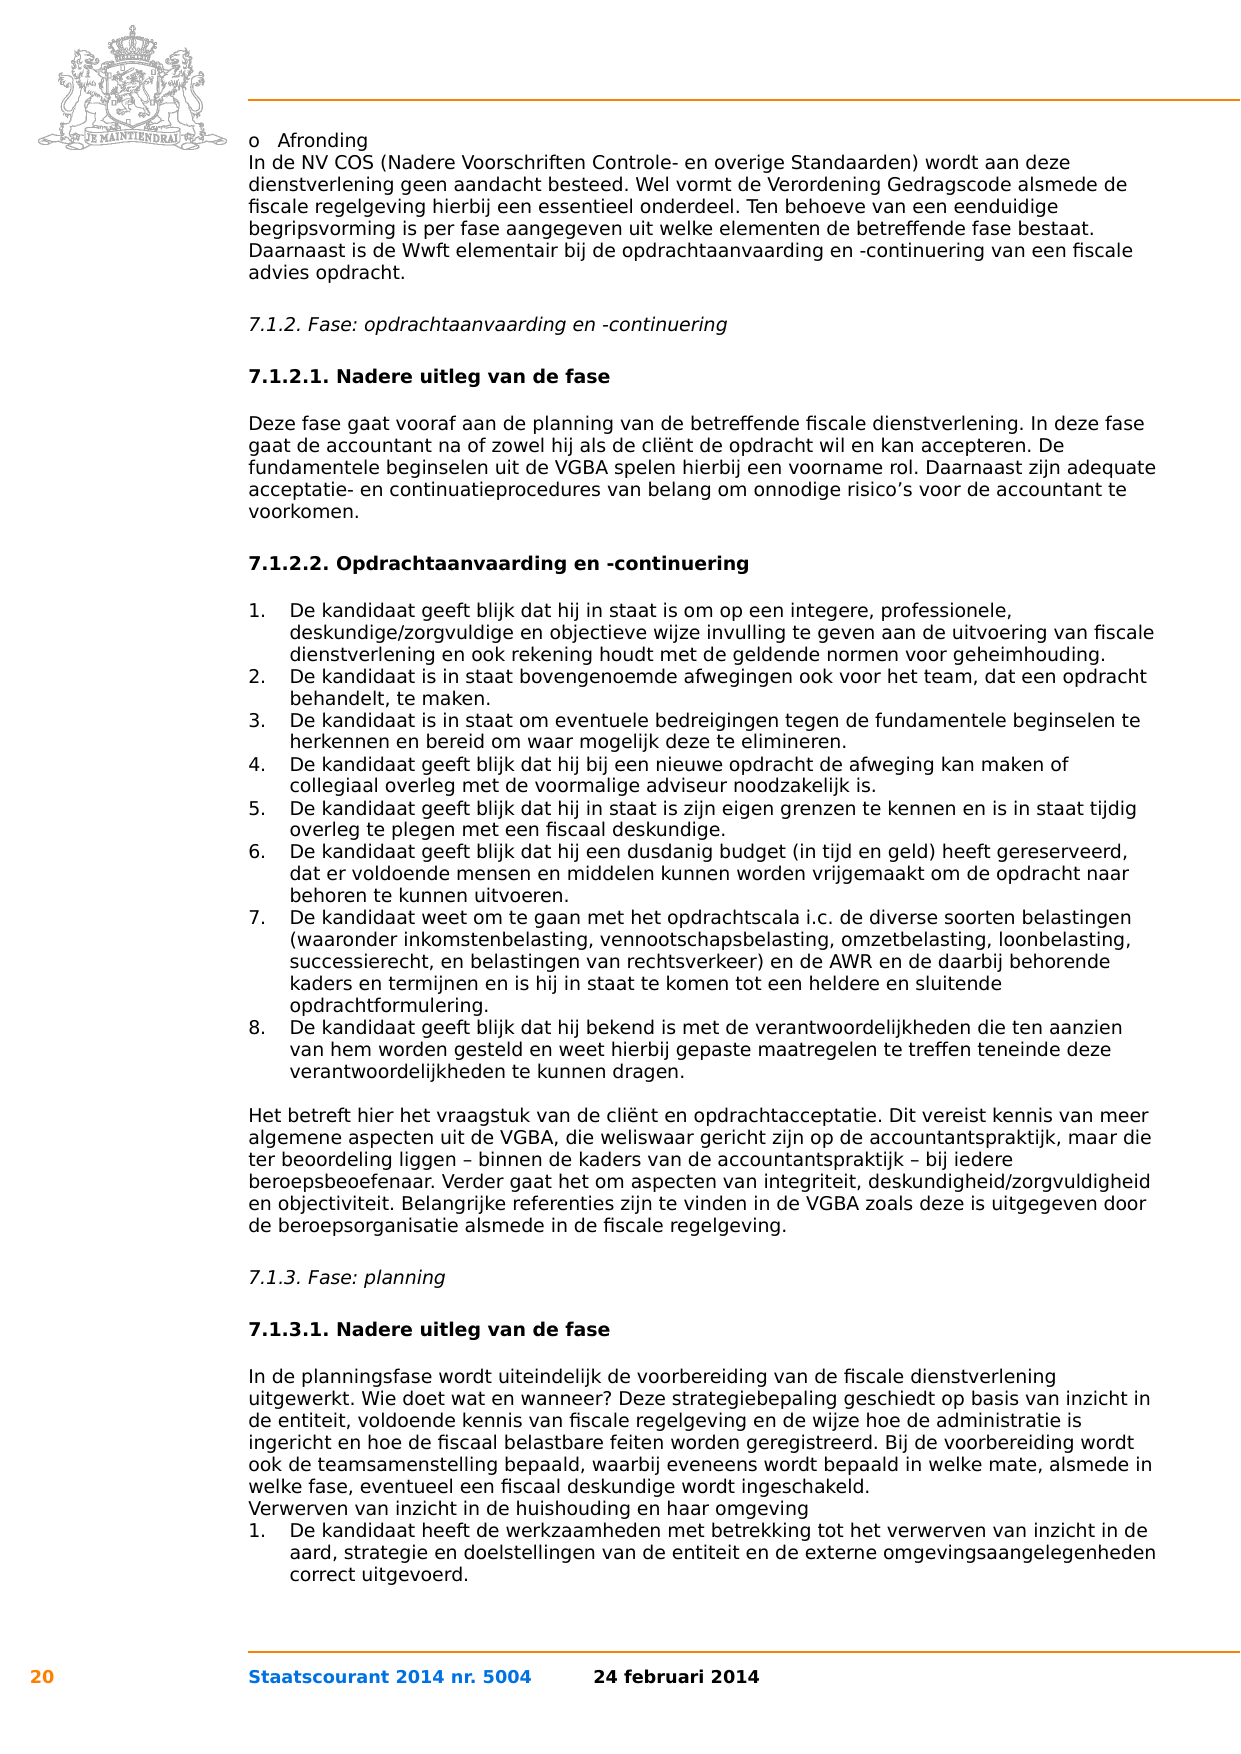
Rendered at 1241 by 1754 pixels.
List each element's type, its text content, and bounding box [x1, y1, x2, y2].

text o Afronding [248, 130, 1163, 152]
text 1. De kandidaat heeft de werkzaamheden met betrekking tot het verwerven van inzicht in de aard, strategie en doelstellingen van de entiteit en de externe omgevingsaangelegenheden correct uitgevoerd. [248, 1520, 1163, 1586]
text In de planningsfase wordt uiteindelijk de voorbereiding van de fiscale dienstverlening uitgewerkt. Wie doet wat en wanneer? Deze strategiebepaling geschiedt op basis van inzicht in de entiteit, voldoende kennis van fiscale regelgeving en de wijze hoe de administratie is ingericht en hoe de fiscaal belastbare feiten worden geregistreerd. Bij de voorbereiding wordt ook de teamsamenstelling bepaald, waarbij eveneens wordt bepaald in welke mate, alsmede in welke fase, eventueel een fiscaal deskundige wordt ingeschakeld. [248, 1366, 1163, 1498]
text Het betreft hier het vraagstuk van de cliënt en opdrachtacceptatie. Dit vereist kennis van meer algemene aspecten uit de VGBA, die weliswaar gericht zijn op de accountantspraktijk, maar die ter beoordeling liggen – binnen de kaders van de accountantspraktijk – bij iedere beroepsbeoefenaar. Verder gaat het om aspecten van integriteit, deskundigheid/zorgvuldigheid en objectiviteit. Belangrijke referenties zijn te vinden in de VGBA zoals deze is uitgegeven door de beroepsorganisatie alsmede in de fiscale regelgeving. [248, 1105, 1163, 1237]
text Verwerven van inzicht in de huishouding en haar omgeving [248, 1498, 1163, 1520]
subtitle 7.1.3.1. Nadere uitleg van de fase [248, 1319, 1163, 1341]
text 8. De kandidaat geeft blijk dat hij bekend is met de verantwoordelijkheden die ten aanzien van hem worden gesteld en weet hierbij gepaste maatregelen te treffen teneinde deze verantwoordelijkheden te kunnen dragen. [248, 1017, 1163, 1083]
text 6. De kandidaat geeft blijk dat hij een dusdanig budget (in tijd en geld) heeft gereserveerd, dat er voldoende mensen en middelen kunnen worden vrijgemaakt om de opdracht naar behoren te kunnen uitvoeren. [248, 841, 1163, 907]
subtitle 7.1.2.1. Nadere uitleg van de fase [248, 366, 1163, 388]
text 7. De kandidaat weet om te gaan met het opdrachtscala i.c. de diverse soorten belastingen (waaronder inkomstenbelasting, vennootschapsbelasting, omzetbelasting, loonbelasting, successierecht, en belastingen van rechtsverkeer) en de AWR en de daarbij behorende kaders en termijnen en is hij in staat te komen tot een heldere en sluitende opdrachtformulering. [248, 907, 1163, 1017]
text Deze fase gaat vooraf aan de planning van de betreffende fiscale dienstverlening. In deze fase gaat de accountant na of zowel hij als de cliënt de opdracht wil en kan accepteren. De fundamentele beginselen uit de VGBA spelen hierbij een voorname rol. Daarnaast zijn adequate acceptatie- en continuatieprocedures van belang om onnodige risico’s voor de accountant te voorkomen. [248, 413, 1163, 523]
subtitle 7.1.2.2. Opdrachtaanvaarding en -continuering [248, 553, 1163, 574]
text 2. De kandidaat is in staat bovengenoemde afwegingen ook voor het team, dat een opdracht behandelt, te maken. [248, 666, 1163, 709]
text 3. De kandidaat is in staat om eventuele bedreigingen tegen de fundamentele beginselen te herkennen en bereid om waar mogelijk deze te elimineren. [248, 709, 1163, 753]
text 4. De kandidaat geeft blijk dat hij bij een nieuwe opdracht de afweging kan maken of collegiaal overleg met de voormalige adviseur noodzakelijk is. [248, 753, 1163, 797]
text In de NV COS (Nadere Voorschriften Controle- en overige Standaarden) wordt aan deze dienstverlening geen aandacht besteed. Wel vormt de Verordening Gedragscode alsmede de fiscale regelgeving hierbij een essentieel onderdeel. Ten behoeve van een eenduidige begripsvorming is per fase aangegeven uit welke elementen de betreffende fase bestaat. [248, 152, 1163, 240]
text 1. De kandidaat geeft blijk dat hij in staat is om op een integere, professionele, deskundige/zorgvuldige en objectieve wijze invulling te geven aan de uitvoering van fiscale dienstverlening en ook rekening houdt met de geldende normen voor geheimhouding. [248, 599, 1163, 666]
text 5. De kandidaat geeft blijk dat hij in staat is zijn eigen grenzen te kennen en is in staat tijdig overleg te plegen met een fiscaal deskundige. [248, 797, 1163, 841]
text Daarnaast is de Wwft elementair bij de opdrachtaanvaarding en -continuering van een fiscale advies opdracht. [248, 240, 1163, 284]
subtitle 7.1.2. Fase: opdrachtaanvaarding en -continuering [248, 314, 1163, 336]
picture [38, 25, 227, 150]
subtitle 7.1.3. Fase: planning [248, 1267, 1163, 1289]
